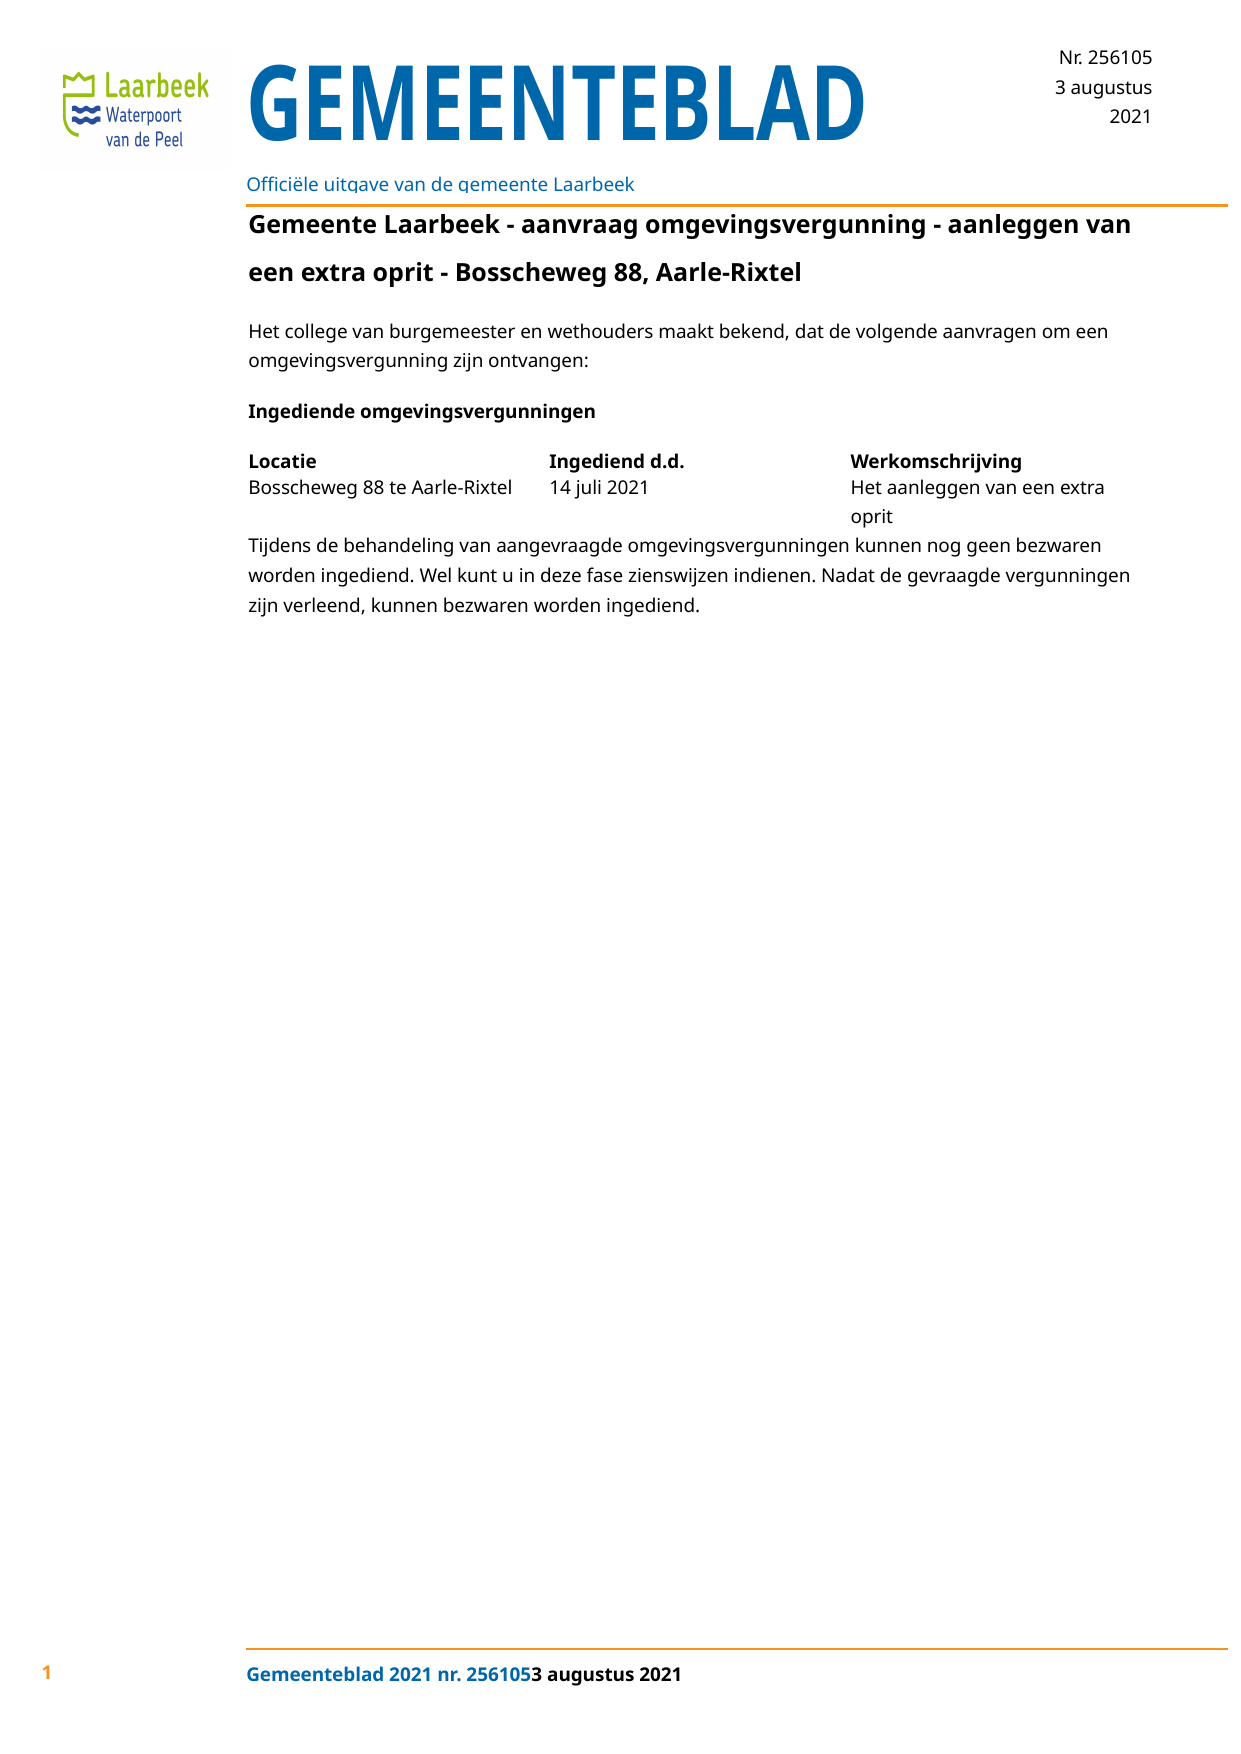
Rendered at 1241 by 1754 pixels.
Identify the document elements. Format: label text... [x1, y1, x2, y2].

text Ingediende omgevingsvergunningen [248, 398, 1152, 424]
picture [41, 47, 231, 172]
table_cell Bosscheweg 88 te Aarle-Rixtel [248, 474, 549, 529]
table_cell 14 juli 2021 [549, 474, 850, 529]
text Gemeente Laarbeek - aanvraag omgevingsvergunning - aanleggen van een extra oprit - Bosscheweg 88, Aarle-Rixtel [248, 207, 1152, 288]
table_header Ingediend d.d. [549, 449, 850, 474]
text Tijdens de behandeling van aangevraagde omgevingsvergunningen kunnen nog geen bezwaren worden ingediend. Wel kunt u in deze fase zienswijzen indienen. Nadat de gevraagde vergunningen zijn verleend, kunnen bezwaren worden ingediend. [248, 533, 1152, 618]
table_header Locatie [248, 449, 549, 474]
table_cell Het aanleggen van een extra oprit [850, 474, 1152, 529]
table_header Werkomschrijving [850, 449, 1152, 474]
text Het college van burgemeester en wethouders maakt bekend, dat de volgende aanvragen om een omgevingsvergunning zijn ontvangen: [248, 318, 1152, 373]
